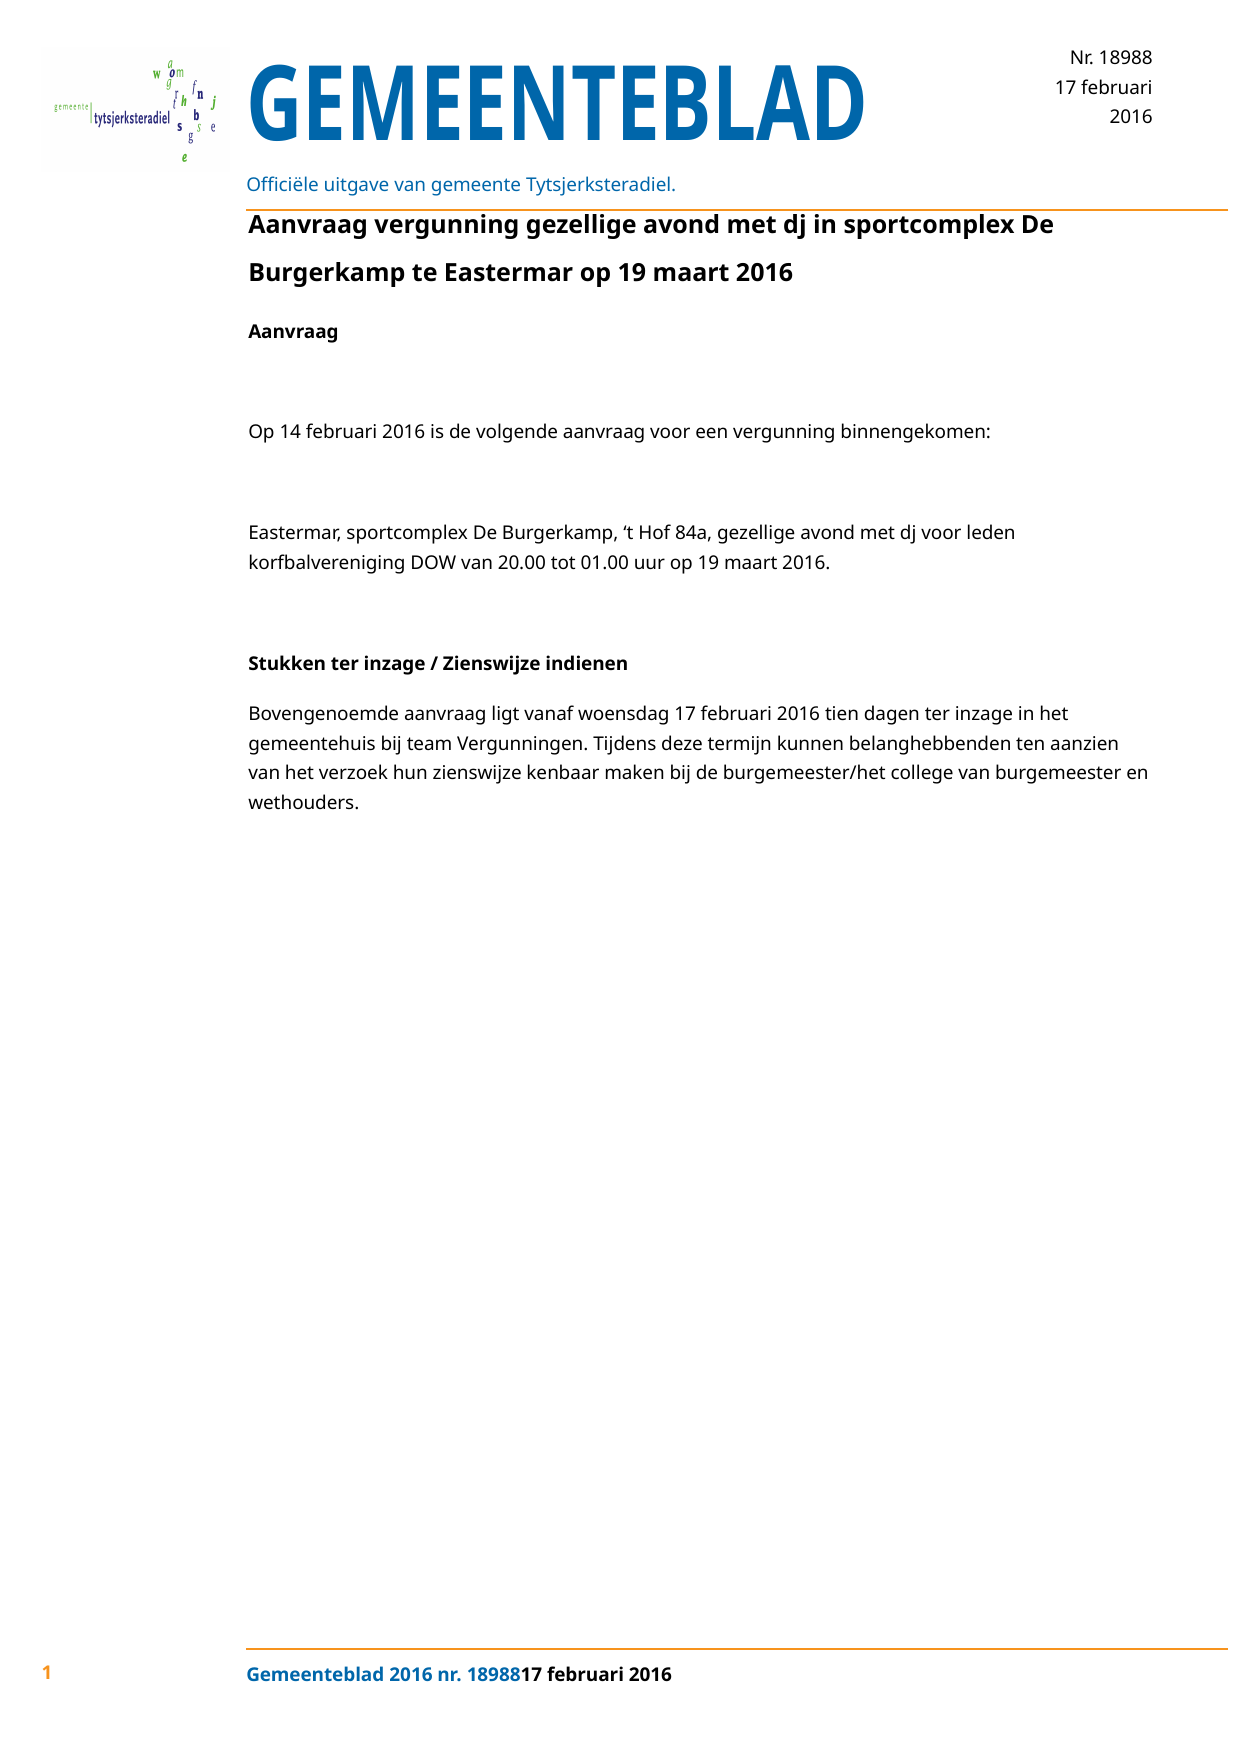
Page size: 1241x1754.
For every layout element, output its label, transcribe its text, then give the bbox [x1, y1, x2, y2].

text Aanvraag [248, 318, 1152, 344]
text Op 14 februari 2016 is de volgende aanvraag voor een vergunning binnengekomen: [248, 419, 1152, 444]
text Eastermar, sportcomplex De Burgerkamp, ‘t Hof 84a, gezellige avond met dj voor leden korfbalvereniging DOW van 20.00 tot 01.00 uur op 19 maart 2016. [248, 519, 1152, 575]
text Bovengenoemde aanvraag ligt vanaf woensdag 17 februari 2016 tien dagen ter inzage in het gemeentehuis bij team Vergunningen. Tijdens deze termijn kunnen belanghebbenden ten aanzien van het verzoek hun zienswijze kenbaar maken bij de burge­meester/het college van burgemeester en wethouders. [248, 700, 1152, 815]
text Stukken ter inzage / Zienswijze indienen [248, 650, 1152, 676]
picture [41, 47, 231, 172]
text Aanvraag vergunning gezellige avond met dj in sportcomplex De Burgerkamp te Eastermar op 19 maart 2016 [248, 211, 1152, 288]
